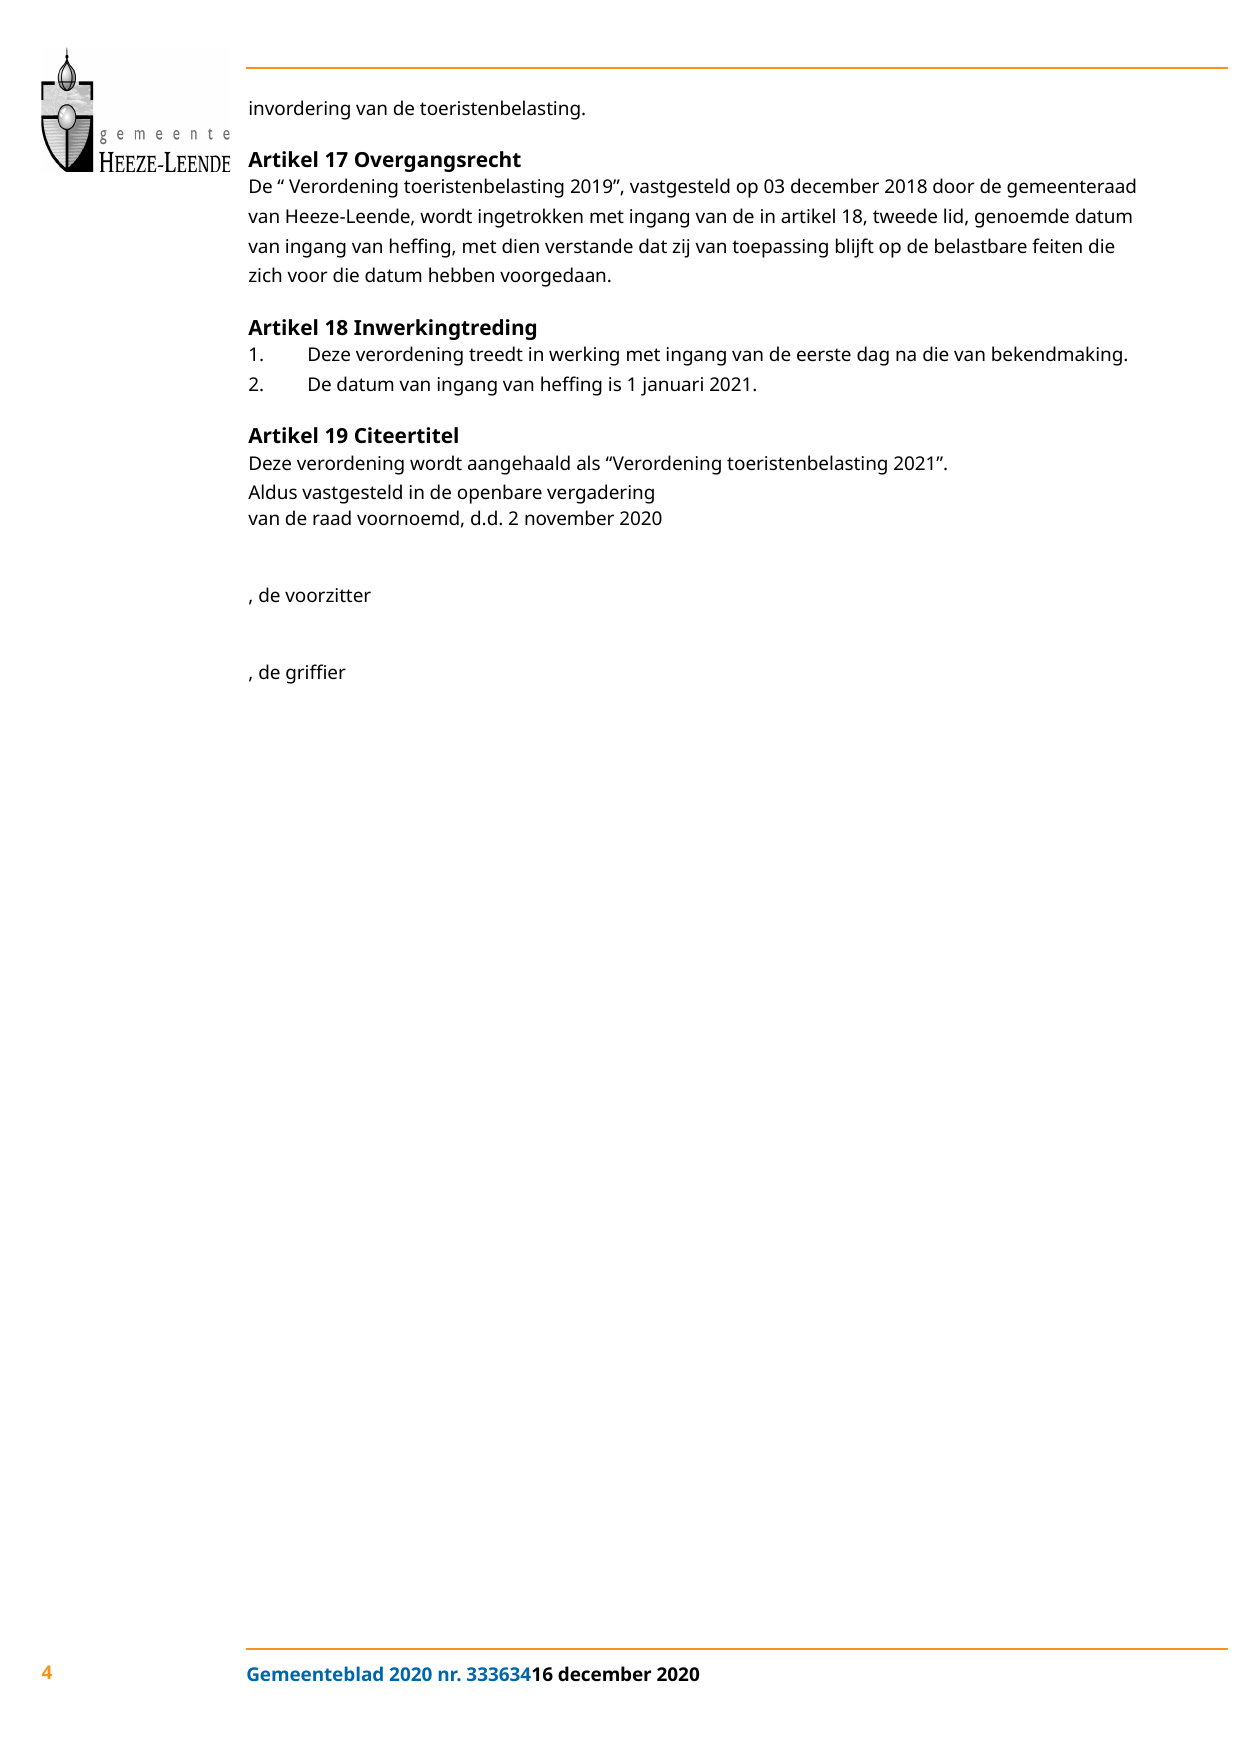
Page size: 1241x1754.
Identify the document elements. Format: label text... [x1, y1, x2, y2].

text Deze verordening wordt aangehaald als “Verordening toeristenbelasting 2021”. [248, 450, 1152, 475]
text invordering van de toeristenbelasting. [248, 95, 1152, 121]
text Artikel 18 Inwerkingtreding [248, 313, 1152, 341]
text De “ Verordening toeristenbelasting 2019”, vastgesteld op 03 december 2018 door de gemeenteraad van Heeze-Leende, wordt ingetrokken met ingang van de in artikel 18, tweede lid, genoemde datum van ingang van heffing, met dien verstande dat zij van toepassing blijft op de belastbare feiten die zich voor die datum hebben voorgedaan. [248, 174, 1152, 288]
text Artikel 19 Citeertitel [248, 421, 1152, 450]
list De datum van ingang van heffing is 1 januari 2021. [248, 371, 1152, 397]
text Aldus vastgesteld in de openbare vergadering [248, 479, 1152, 505]
picture [41, 47, 231, 172]
list Deze verordening treedt in werking met ingang van de eerste dag na die van bekendmaking. [248, 341, 1152, 367]
text van de raad voornoemd, d.d. 2 november 2020 [248, 505, 1152, 531]
text , de griffier [248, 659, 1152, 685]
text , de voorzitter [248, 582, 1152, 608]
text Artikel 17 Overgangsrecht [248, 145, 1152, 174]
